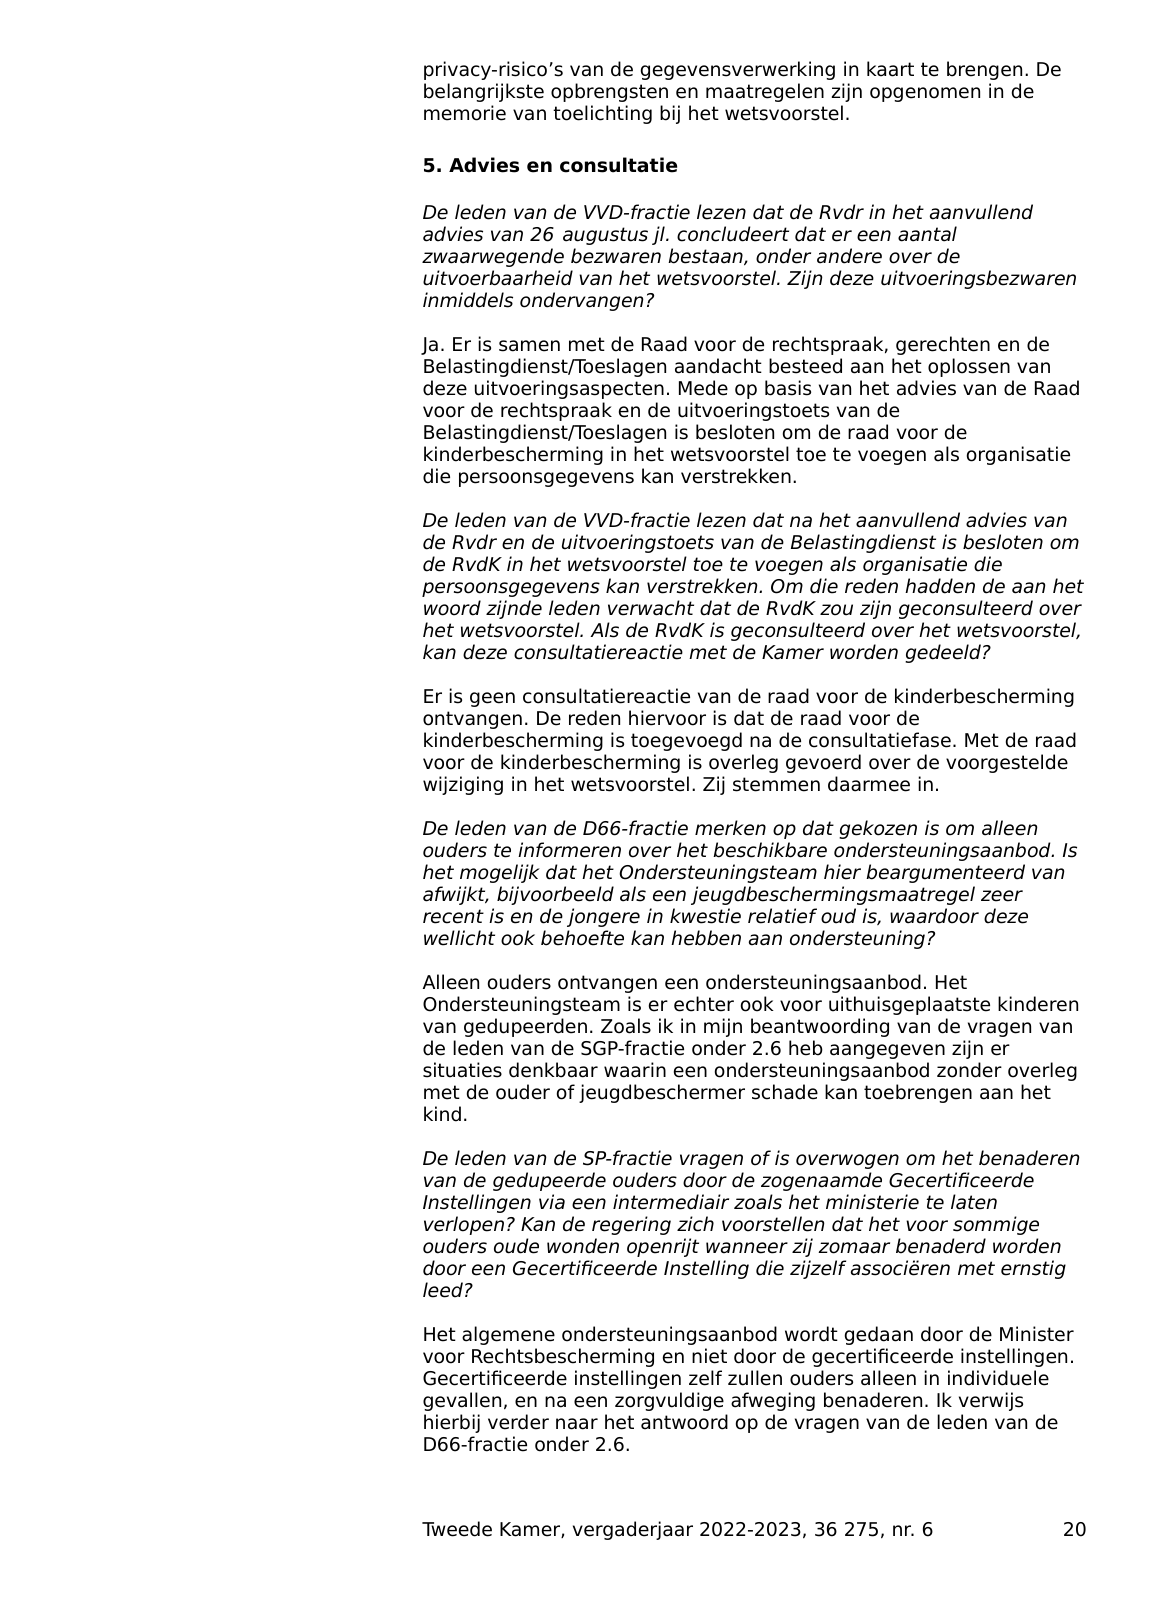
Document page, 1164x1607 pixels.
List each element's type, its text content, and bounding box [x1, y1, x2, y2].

text De leden van de D66-fractie merken op dat gekozen is om alleen ouders te informeren over het beschikbare ondersteuningsaanbod. Is het mogelijk dat het Ondersteuningsteam hier beargumenteerd van afwijkt, bijvoorbeeld als een jeugdbeschermingsmaatregel zeer recent is en de jongere in kwestie relatief oud is, waardoor deze wellicht ook behoefte kan hebben aan ondersteuning? [422, 818, 1087, 950]
text Er is geen consultatiereactie van de raad voor de kinderbescherming ontvangen. De reden hiervoor is dat de raad voor de kinderbescherming is toegevoegd na de consultatiefase. Met de raad voor de kinderbescherming is overleg gevoerd over de voorgestelde wijziging in het wetsvoorstel. Zij stemmen daarmee in. [422, 686, 1087, 796]
text Het algemene ondersteuningsaanbod wordt gedaan door de Minister voor Rechtsbescherming en niet door de gecertificeerde instellingen. Gecertificeerde instellingen zelf zullen ouders alleen in individuele gevallen, en na een zorgvuldige afweging benaderen. Ik verwijs hierbij verder naar het antwoord op de vragen van de leden van de D66-fractie onder 2.6. [422, 1324, 1087, 1456]
text De leden van de VVD-fractie lezen dat na het aanvullend advies van de Rvdr en de uitvoeringstoets van de Belastingdienst is besloten om de RvdK in het wetsvoorstel toe te voegen als organisatie die persoonsgegevens kan verstrekken. Om die reden hadden de aan het woord zijnde leden verwacht dat de RvdK zou zijn geconsulteerd over het wetsvoorstel. Als de RvdK is geconsulteerd over het wetsvoorstel, kan deze consultatiereactie met de Kamer worden gedeeld? [422, 510, 1087, 664]
text privacy-risico’s van de gegevensverwerking in kaart te brengen. De belangrijkste opbrengsten en maatregelen zijn opgenomen in de memorie van toelichting bij het wetsvoorstel. [422, 59, 1087, 125]
subtitle 5. Advies en consultatie [422, 155, 1087, 177]
text Ja. Er is samen met de Raad voor de rechtspraak, gerechten en de Belastingdienst/Toeslagen aandacht besteed aan het oplossen van deze uitvoeringsaspecten. Mede op basis van het advies van de Raad voor de rechtspraak en de uitvoeringstoets van de Belastingdienst/Toeslagen is besloten om de raad voor de kinderbescherming in het wetsvoorstel toe te voegen als organisatie die persoonsgegevens kan verstrekken. [422, 334, 1087, 488]
text De leden van de SP-fractie vragen of is overwogen om het benaderen van de gedupeerde ouders door de zogenaamde Gecertificeerde Instellingen via een intermediair zoals het ministerie te laten verlopen? Kan de regering zich voorstellen dat het voor sommige ouders oude wonden openrijt wanneer zij zomaar benaderd worden door een Gecertificeerde Instelling die zijzelf associëren met ernstig leed? [422, 1148, 1087, 1302]
text Alleen ouders ontvangen een ondersteuningsaanbod. Het Ondersteuningsteam is er echter ook voor uithuisgeplaatste kinderen van gedupeerden. Zoals ik in mijn beantwoording van de vragen van de leden van de SGP-fractie onder 2.6 heb aangegeven zijn er situaties denkbaar waarin een ondersteuningsaanbod zonder overleg met de ouder of jeugdbeschermer schade kan toebrengen aan het kind. [422, 972, 1087, 1126]
text De leden van de VVD-fractie lezen dat de Rvdr in het aanvullend advies van 26 augustus jl. concludeert dat er een aantal zwaarwegende bezwaren bestaan, onder andere over de uitvoerbaarheid van het wetsvoorstel. Zijn deze uitvoeringsbezwaren inmiddels ondervangen? [422, 202, 1087, 312]
